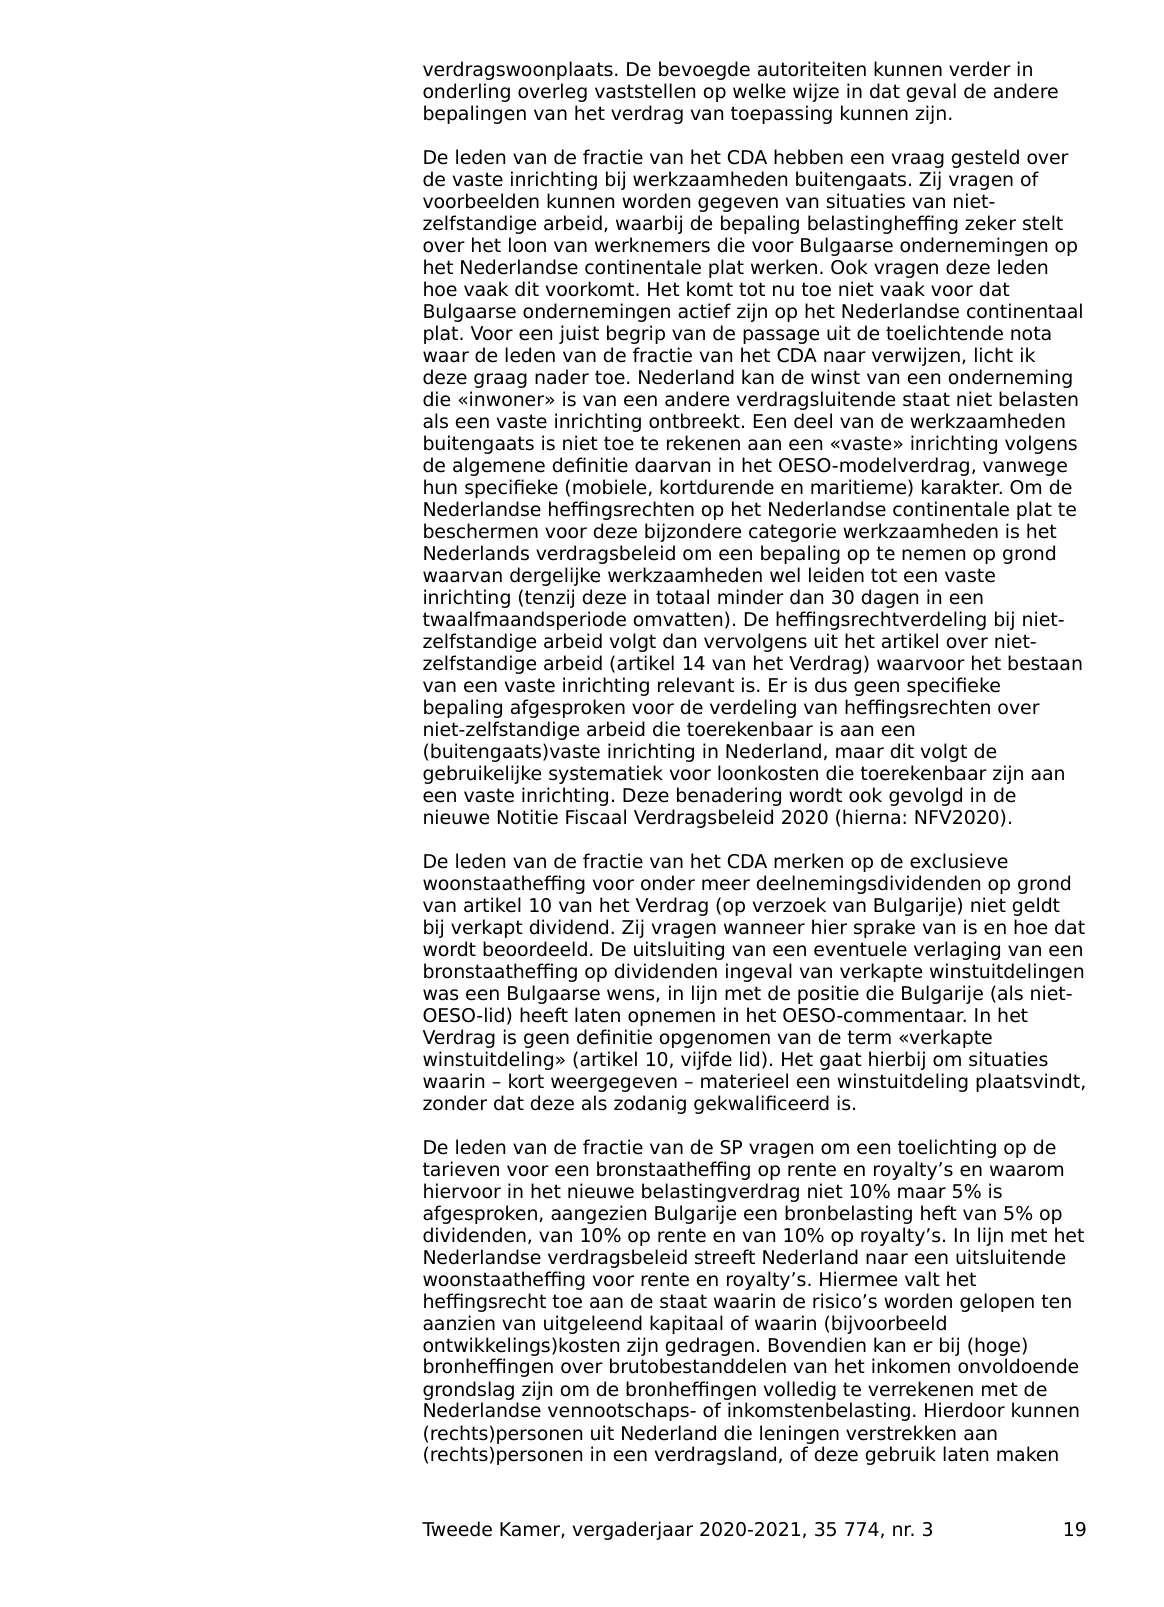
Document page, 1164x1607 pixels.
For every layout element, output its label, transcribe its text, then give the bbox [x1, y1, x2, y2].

text verdragswoonplaats. De bevoegde autoriteiten kunnen verder in onderling overleg vaststellen op welke wijze in dat geval de andere bepalingen van het verdrag van toepassing kunnen zijn. [422, 59, 1087, 125]
text De leden van de fractie van het CDA hebben een vraag gesteld over de vaste inrichting bij werkzaamheden buitengaats. Zij vragen of voorbeelden kunnen worden gegeven van situaties van niet-zelfstandige arbeid, waarbij de bepaling belastingheffing zeker stelt over het loon van werknemers die voor Bulgaarse ondernemingen op het Nederlandse continentale plat werken. Ook vragen deze leden hoe vaak dit voorkomt. Het komt tot nu toe niet vaak voor dat Bulgaarse ondernemingen actief zijn op het Nederlandse continentaal plat. Voor een juist begrip van de passage uit de toelichtende nota waar de leden van de fractie van het CDA naar verwijzen, licht ik deze graag nader toe. Nederland kan de winst van een onderneming die «inwoner» is van een andere verdragsluitende staat niet belasten als een vaste inrichting ontbreekt. Een deel van de werkzaamheden buitengaats is niet toe te rekenen aan een «vaste» inrichting volgens de algemene definitie daarvan in het OESO-modelverdrag, vanwege hun specifieke (mobiele, kortdurende en maritieme) karakter. Om de Nederlandse heffingsrechten op het Nederlandse continentale plat te beschermen voor deze bijzondere categorie werkzaamheden is het Nederlands verdragsbeleid om een bepaling op te nemen op grond waarvan dergelijke werkzaamheden wel leiden tot een vaste inrichting (tenzij deze in totaal minder dan 30 dagen in een twaalfmaandsperiode omvatten). De heffingsrechtverdeling bij niet-zelfstandige arbeid volgt dan vervolgens uit het artikel over niet-zelfstandige arbeid (artikel 14 van het Verdrag) waarvoor het bestaan van een vaste inrichting relevant is. Er is dus geen specifieke bepaling afgesproken voor de verdeling van heffingsrechten over niet-zelfstandige arbeid die toerekenbaar is aan een (buitengaats)vaste inrichting in Nederland, maar dit volgt de gebruikelijke systematiek voor loonkosten die toerekenbaar zijn aan een vaste inrichting. Deze benadering wordt ook gevolgd in de nieuwe Notitie Fiscaal Verdragsbeleid 2020 (hierna: NFV2020). [422, 147, 1087, 828]
text De leden van de fractie van de SP vragen om een toelichting op de tarieven voor een bronstaatheffing op rente en royalty’s en waarom hiervoor in het nieuwe belastingverdrag niet 10% maar 5% is afgesproken, aangezien Bulgarije een bronbelasting heft van 5% op dividenden, van 10% op rente en van 10% op royalty’s. In lijn met het Nederlandse verdragsbeleid streeft Nederland naar een uitsluitende woonstaatheffing voor rente en royalty’s. Hiermee valt het heffingsrecht toe aan de staat waarin de risico’s worden gelopen ten aanzien van uitgeleend kapitaal of waarin (bijvoorbeeld ontwikkelings)kosten zijn gedragen. Bovendien kan er bij (hoge) bronheffingen over brutobestanddelen van het inkomen onvoldoende grondslag zijn om de bronheffingen volledig te verrekenen met de Nederlandse vennootschaps- of inkomstenbelasting. Hierdoor kunnen (rechts)personen uit Nederland die leningen verstrekken aan (rechts)personen in een verdragsland, of deze gebruik laten maken [422, 1137, 1087, 1466]
text De leden van de fractie van het CDA merken op de exclusieve woonstaatheffing voor onder meer deelnemingsdividenden op grond van artikel 10 van het Verdrag (op verzoek van Bulgarije) niet geldt bij verkapt dividend. Zij vragen wanneer hier sprake van is en hoe dat wordt beoordeeld. De uitsluiting van een eventuele verlaging van een bronstaatheffing op dividenden ingeval van verkapte winstuitdelingen was een Bulgaarse wens, in lijn met de positie die Bulgarije (als niet-OESO-lid) heeft laten opnemen in het OESO-commentaar. In het Verdrag is geen definitie opgenomen van de term «verkapte winstuitdeling» (artikel 10, vijfde lid). Het gaat hierbij om situaties waarin – kort weergegeven – materieel een winstuitdeling plaatsvindt, zonder dat deze als zodanig gekwalificeerd is. [422, 851, 1087, 1114]
